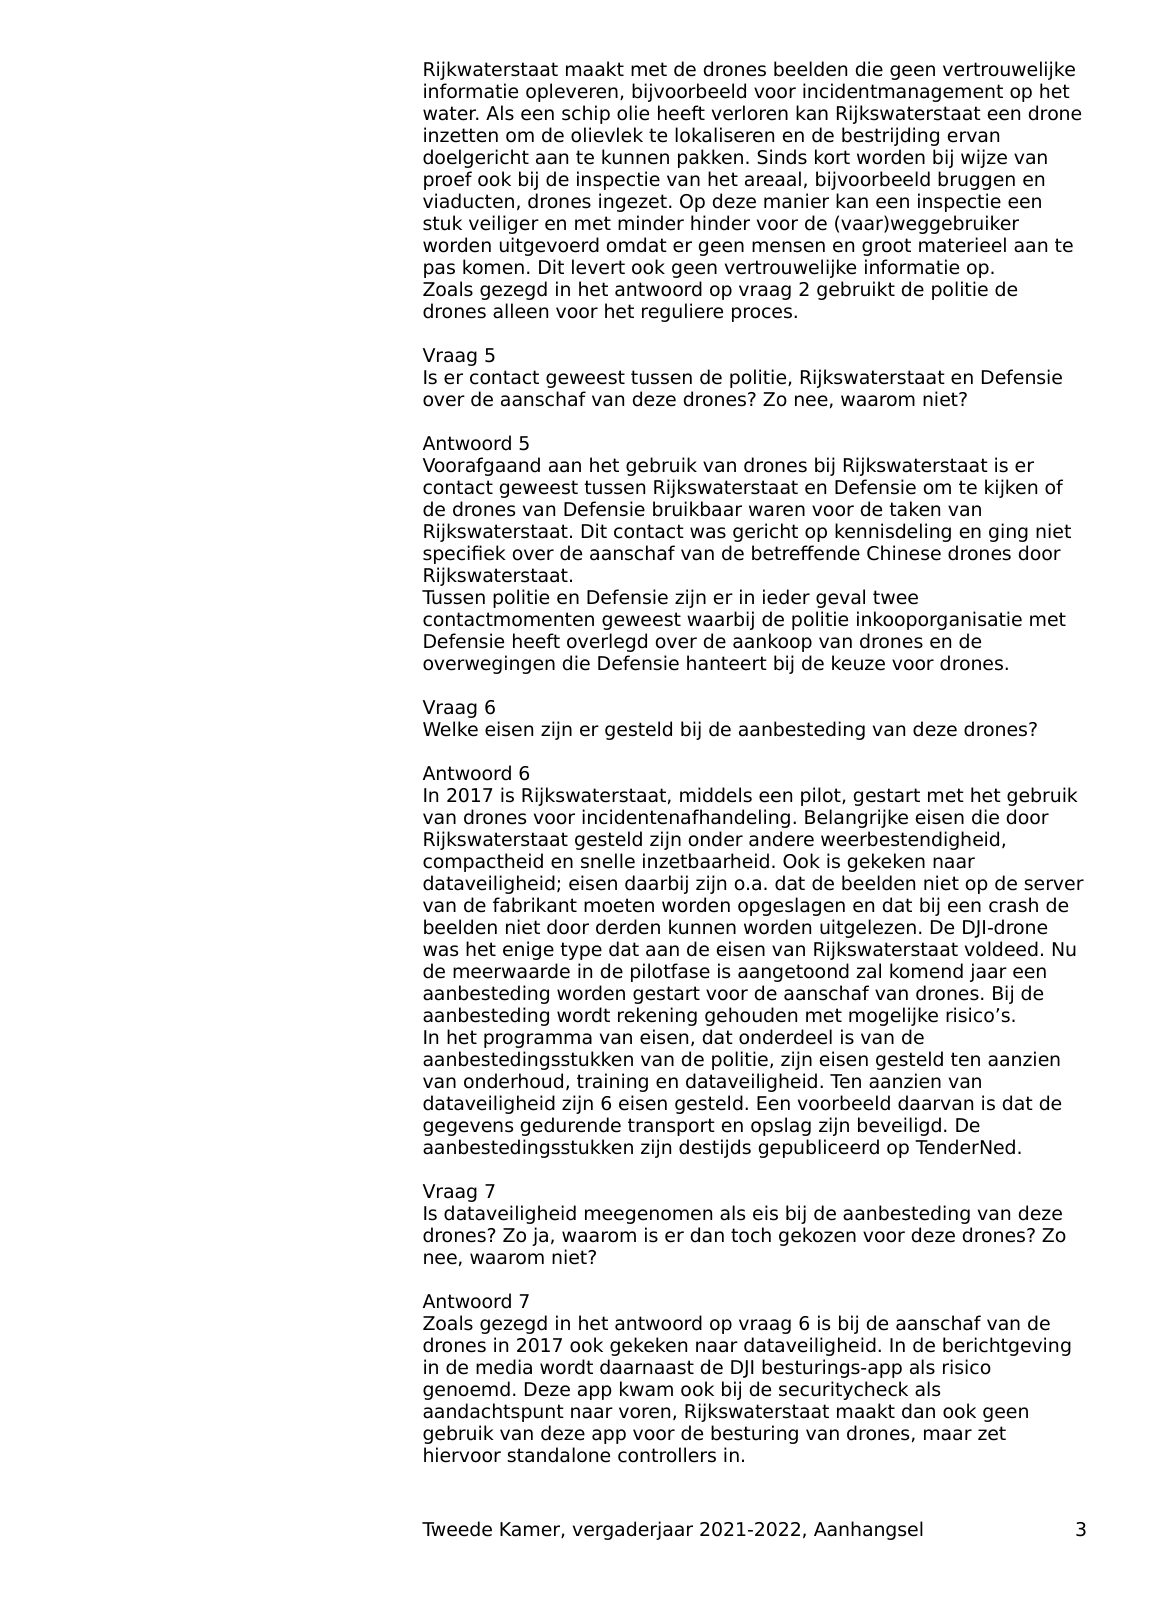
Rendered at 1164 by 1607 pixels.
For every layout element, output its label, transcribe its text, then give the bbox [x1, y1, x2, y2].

text Vraag 7 [422, 1181, 1087, 1203]
text Antwoord 5 [422, 433, 1087, 455]
text Vraag 6 [422, 697, 1087, 719]
text Vraag 5 [422, 345, 1087, 367]
text Welke eisen zijn er gesteld bij de aanbesteding van deze drones? [422, 719, 1087, 741]
text Zoals gezegd in het antwoord op vraag 6 is bij de aanschaf van de drones in 2017 ook gekeken naar dataveiligheid. In de berichtgeving in de media wordt daarnaast de DJI besturings-app als risico genoemd. Deze app kwam ook bij de securitycheck als aandachtspunt naar voren, Rijkswaterstaat maakt dan ook geen gebruik van deze app voor de besturing van drones, maar zet hiervoor standalone controllers in. [422, 1313, 1087, 1467]
text Antwoord 7 [422, 1291, 1087, 1313]
text Tussen politie en Defensie zijn er in ieder geval twee contactmomenten geweest waarbij de politie inkooporganisatie met Defensie heeft overlegd over de aankoop van drones en de overwegingen die Defensie hanteert bij de keuze voor drones. [422, 587, 1087, 675]
text Voorafgaand aan het gebruik van drones bij Rijkswaterstaat is er contact geweest tussen Rijkswaterstaat en Defensie om te kijken of de drones van Defensie bruikbaar waren voor de taken van Rijkswaterstaat. Dit contact was gericht op kennisdeling en ging niet specifiek over de aanschaf van de betreffende Chinese drones door Rijkswaterstaat. [422, 455, 1087, 587]
text Is er contact geweest tussen de politie, Rijkswaterstaat en Defensie over de aanschaf van deze drones? Zo nee, waarom niet? [422, 367, 1087, 411]
text Rijkwaterstaat maakt met de drones beelden die geen vertrouwelijke informatie opleveren, bijvoorbeeld voor incidentmanagement op het water. Als een schip olie heeft verloren kan Rijkswaterstaat een drone inzetten om de olievlek te lokaliseren en de bestrijding ervan doelgericht aan te kunnen pakken. Sinds kort worden bij wijze van proef ook bij de inspectie van het areaal, bijvoorbeeld bruggen en viaducten, drones ingezet. Op deze manier kan een inspectie een stuk veiliger en met minder hinder voor de (vaar)weggebruiker worden uitgevoerd omdat er geen mensen en groot materieel aan te pas komen. Dit levert ook geen vertrouwelijke informatie op. [422, 59, 1087, 279]
text Zoals gezegd in het antwoord op vraag 2 gebruikt de politie de drones alleen voor het reguliere proces. [422, 279, 1087, 323]
text Antwoord 6 [422, 763, 1087, 785]
text In 2017 is Rijkswaterstaat, middels een pilot, gestart met het gebruik van drones voor incidentenafhandeling. Belangrijke eisen die door Rijkswaterstaat gesteld zijn onder andere weerbestendigheid, compactheid en snelle inzetbaarheid. Ook is gekeken naar dataveiligheid; eisen daarbij zijn o.a. dat de beelden niet op de server van de fabrikant moeten worden opgeslagen en dat bij een crash de beelden niet door derden kunnen worden uitgelezen. De DJI-drone was het enige type dat aan de eisen van Rijkswaterstaat voldeed. Nu de meerwaarde in de pilotfase is aangetoond zal komend jaar een aanbesteding worden gestart voor de aanschaf van drones. Bij de aanbesteding wordt rekening gehouden met mogelijke risico’s. [422, 785, 1087, 1027]
text Is dataveiligheid meegenomen als eis bij de aanbesteding van deze drones? Zo ja, waarom is er dan toch gekozen voor deze drones? Zo nee, waarom niet? [422, 1203, 1087, 1269]
text In het programma van eisen, dat onderdeel is van de aanbestedingsstukken van de politie, zijn eisen gesteld ten aanzien van onderhoud, training en dataveiligheid. Ten aanzien van dataveiligheid zijn 6 eisen gesteld. Een voorbeeld daarvan is dat de gegevens gedurende transport en opslag zijn beveiligd. De aanbestedingsstukken zijn destijds gepubliceerd op TenderNed. [422, 1027, 1087, 1159]
